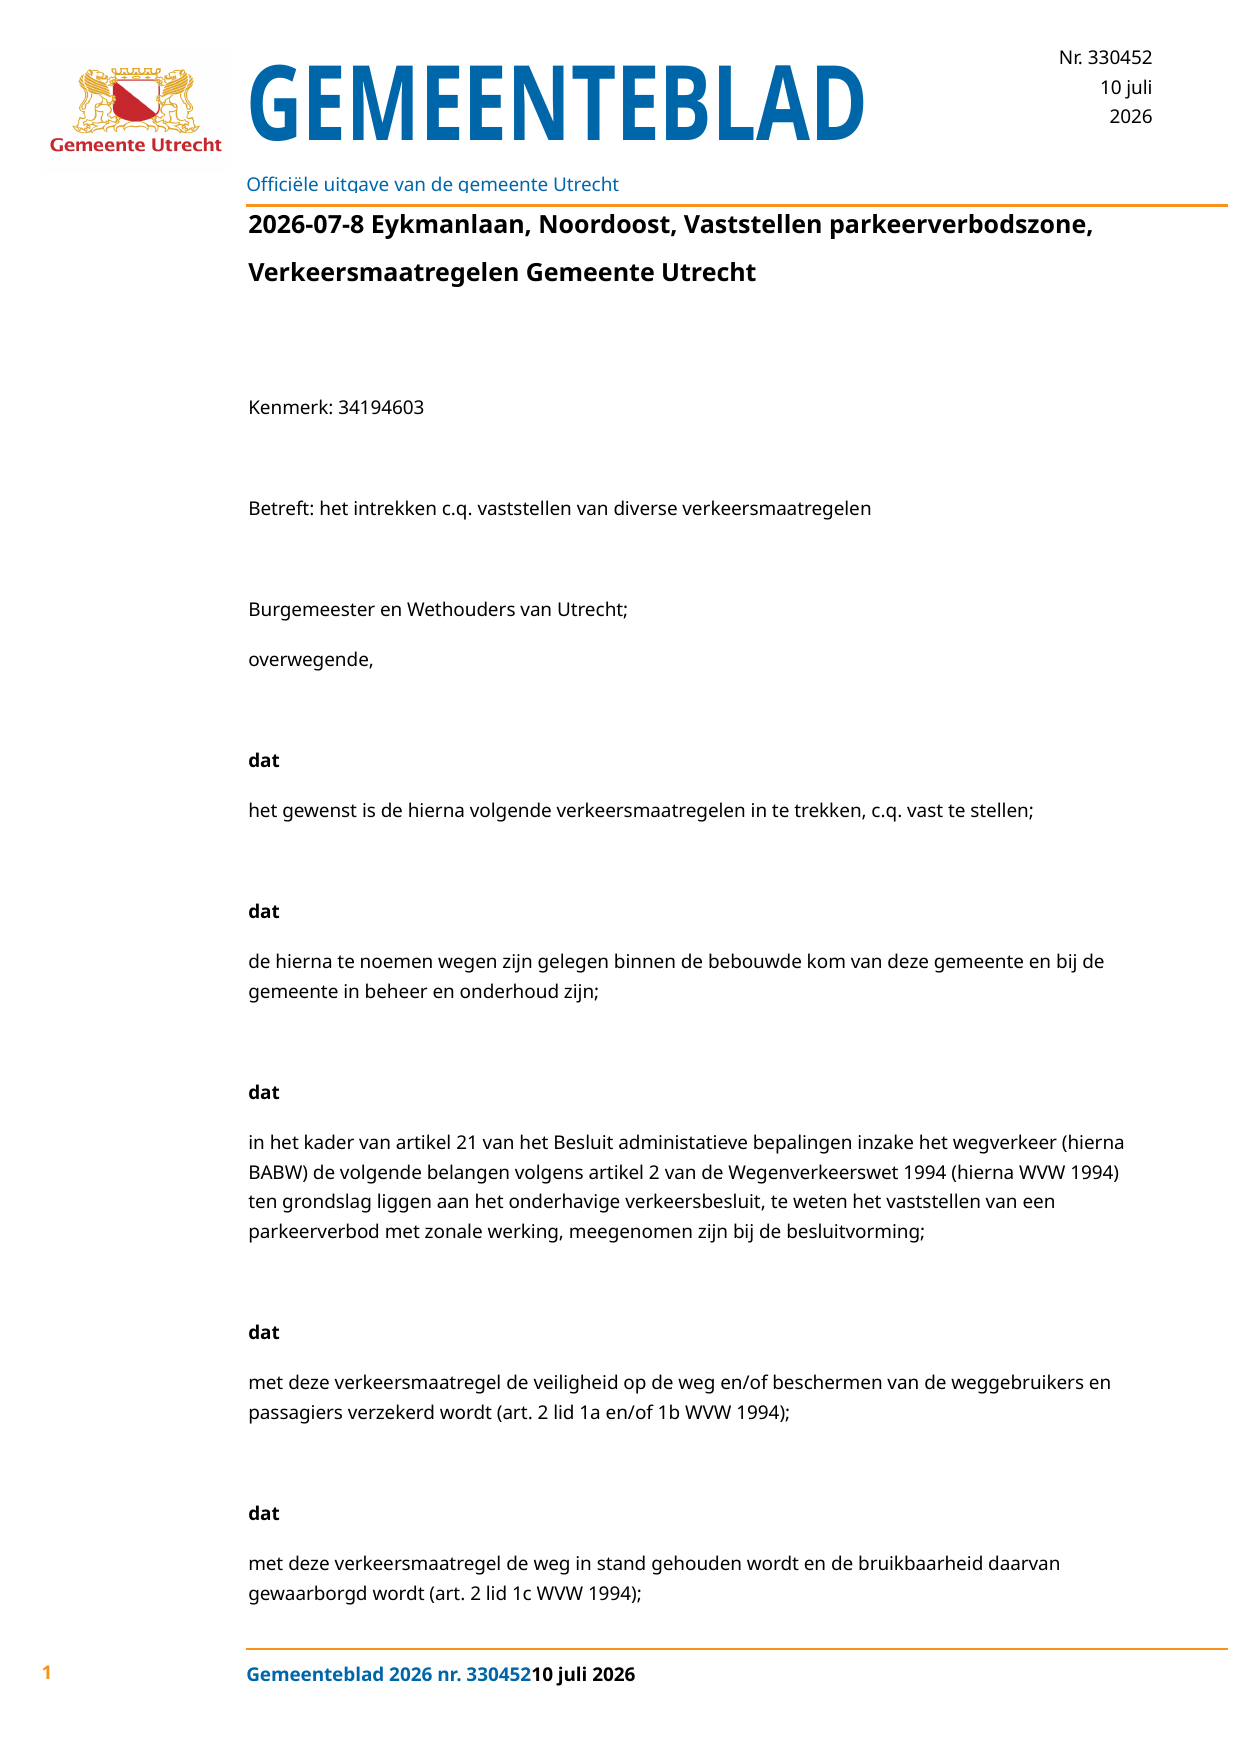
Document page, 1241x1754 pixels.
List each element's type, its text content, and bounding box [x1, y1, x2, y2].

text dat [248, 898, 1152, 924]
text overwegende, [248, 646, 1152, 672]
text Betreft: het intrekken c.q. vaststellen van diverse verkeersmaatregelen [248, 495, 1152, 521]
text met deze verkeersmaatregel de veiligheid op de weg en/of beschermen van de weggebruikers en passagiers verzekerd wordt (art. 2 lid 1a en/of 1b WVW 1994); [248, 1369, 1152, 1425]
text met deze verkeersmaatregel de weg in stand gehouden wordt en de bruikbaarheid daarvan gewaarborgd wordt (art. 2 lid 1c WVW 1994); [248, 1550, 1152, 1606]
text 2026-07-8 Eykmanlaan, Noordoost, Vaststellen parkeerverbodszone, Verkeersmaatregelen Gemeente Utrecht [248, 207, 1152, 288]
text Burgemeester en Wethouders van Utrecht; [248, 596, 1152, 621]
picture [41, 47, 231, 172]
text dat [248, 747, 1152, 773]
text dat [248, 1079, 1152, 1105]
text de hierna te noemen wegen zijn gelegen binnen de bebouwde kom van deze gemeente en bij de gemeente in beheer en onderhoud zijn; [248, 949, 1152, 1004]
text Kenmerk: 34194603 [248, 394, 1152, 420]
text in het kader van artikel 21 van het Besluit administatieve bepalingen inzake het wegverkeer (hierna BABW) de volgende belangen volgens artikel 2 van de Wegenverkeerswet 1994 (hierna WVW 1994) ten grondslag liggen aan het onderhavige verkeersbesluit, te weten het vaststellen van een parkeerverbod met zonale werking, meegenomen zijn bij de besluitvorming; [248, 1129, 1152, 1244]
text het gewenst is de hierna volgende verkeersmaatregelen in te trekken, c.q. vast te stellen; [248, 797, 1152, 823]
text dat [248, 1319, 1152, 1345]
text dat [248, 1500, 1152, 1526]
